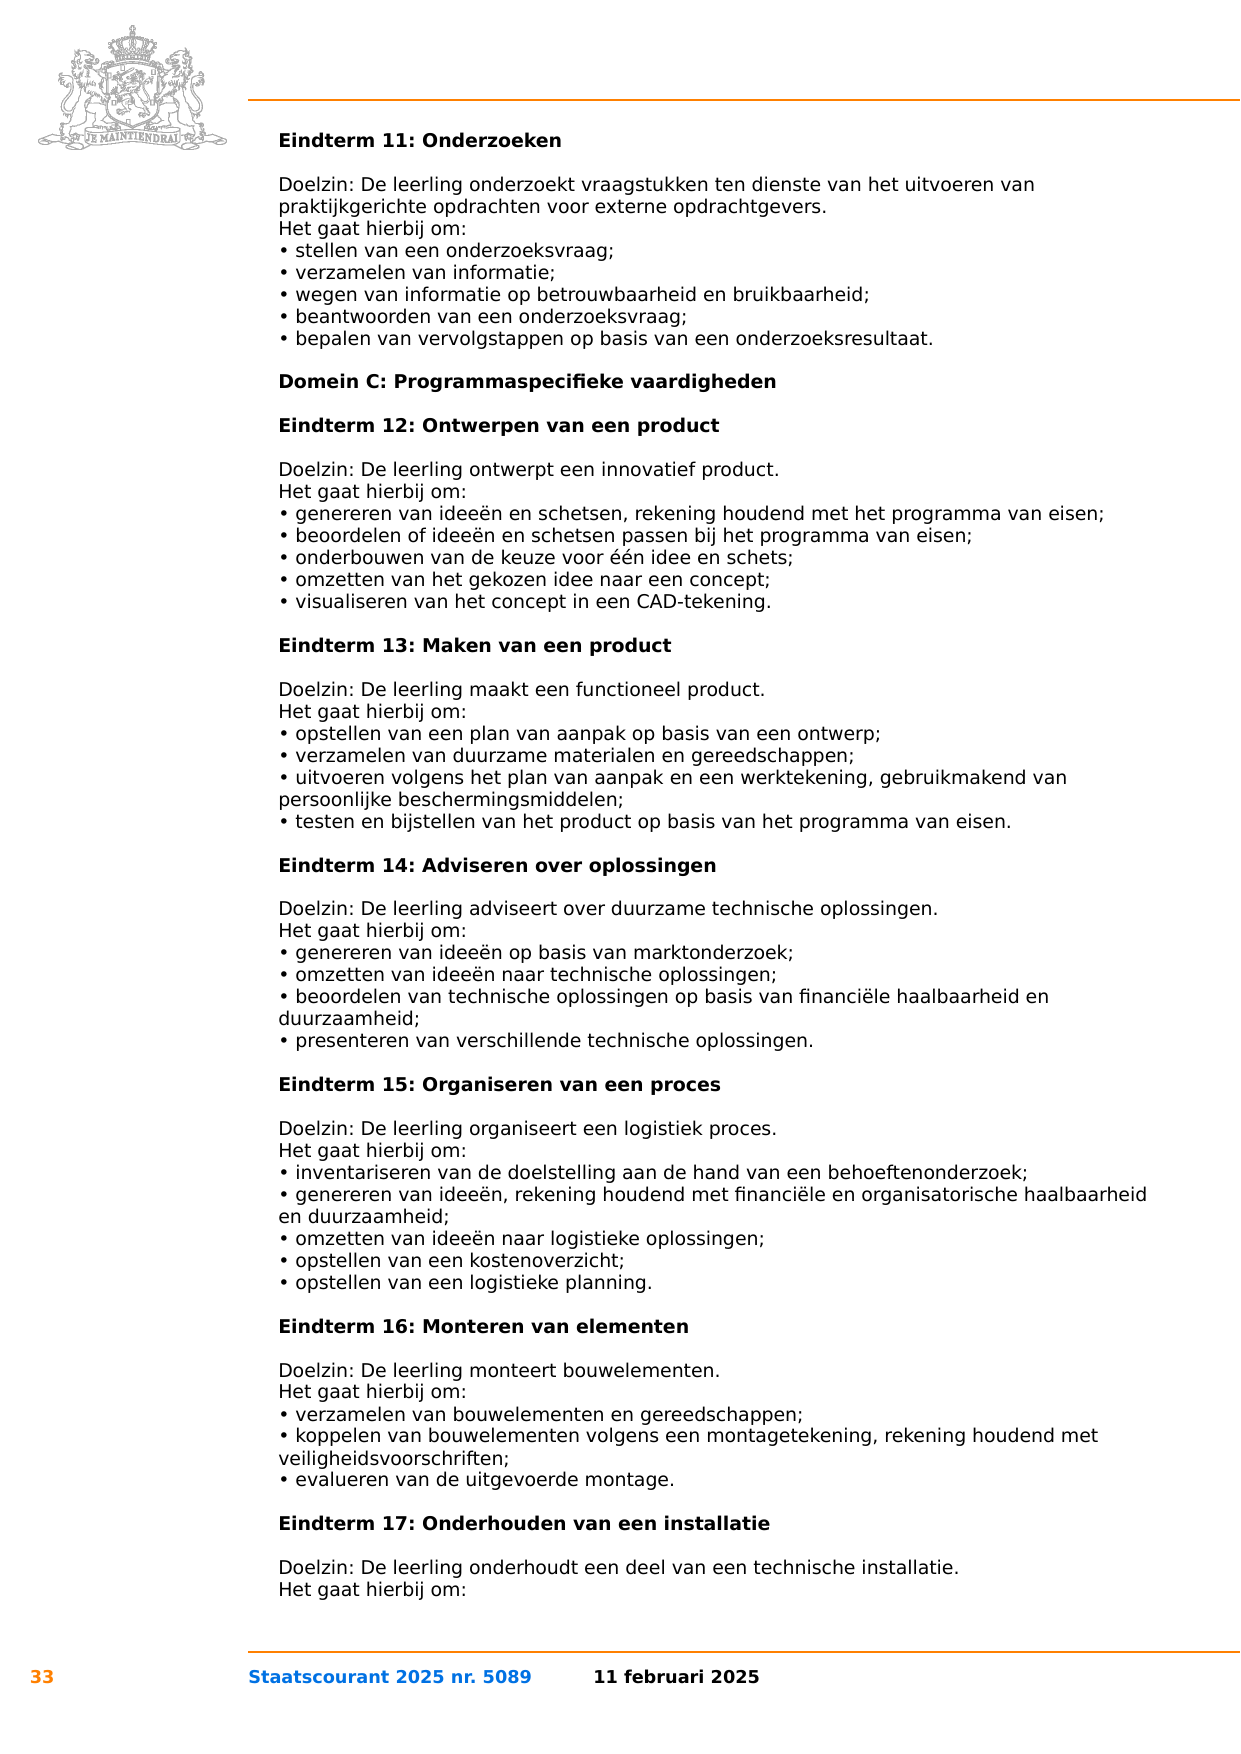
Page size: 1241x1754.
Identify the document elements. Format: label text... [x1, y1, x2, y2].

text • opstellen van een logistieke planning. [278, 1272, 1163, 1294]
picture [38, 25, 227, 150]
text Het gaat hierbij om: [278, 1579, 1163, 1601]
subtitle Eindterm 17: Onderhouden van een installatie [278, 1513, 1163, 1535]
text • opstellen van een kostenoverzicht; [278, 1250, 1163, 1272]
text Het gaat hierbij om: [278, 920, 1163, 942]
subtitle Eindterm 15: Organiseren van een proces [278, 1074, 1163, 1096]
text • verzamelen van informatie; [278, 262, 1163, 284]
subtitle Eindterm 13: Maken van een product [278, 635, 1163, 657]
text • verzamelen van duurzame materialen en gereedschappen; [278, 745, 1163, 767]
text Doelzin: De leerling monteert bouwelementen. [278, 1359, 1163, 1381]
text • evalueren van de uitgevoerde montage. [278, 1469, 1163, 1491]
subtitle Eindterm 16: Monteren van elementen [278, 1316, 1163, 1338]
text Het gaat hierbij om: [278, 1140, 1163, 1162]
subtitle Eindterm 14: Adviseren over oplossingen [278, 854, 1163, 876]
text • presenteren van verschillende technische oplossingen. [278, 1030, 1163, 1052]
text Doelzin: De leerling ontwerpt een innovatief product. [278, 459, 1163, 481]
text Het gaat hierbij om: [278, 481, 1163, 503]
text • onderbouwen van de keuze voor één idee en schets; [278, 547, 1163, 569]
text Doelzin: De leerling onderzoekt vraagstukken ten dienste van het uitvoeren van praktijkgerichte opdrachten voor externe opdrachtgevers. [278, 174, 1163, 218]
text • omzetten van ideeën naar logistieke oplossingen; [278, 1228, 1163, 1250]
text Doelzin: De leerling organiseert een logistiek proces. [278, 1118, 1163, 1140]
text • bepalen van vervolgstappen op basis van een onderzoeksresultaat. [278, 328, 1163, 349]
text • omzetten van het gekozen idee naar een concept; [278, 569, 1163, 591]
subtitle Domein C: Programmaspecifieke vaardigheden [278, 371, 1163, 393]
text • visualiseren van het concept in een CAD-tekening. [278, 591, 1163, 613]
text • stellen van een onderzoeksvraag; [278, 240, 1163, 262]
text • opstellen van een plan van aanpak op basis van een ontwerp; [278, 723, 1163, 745]
text Het gaat hierbij om: [278, 1381, 1163, 1403]
text • genereren van ideeën en schetsen, rekening houdend met het programma van eisen; [278, 503, 1163, 525]
text • genereren van ideeën, rekening houdend met financiële en organisatorische haalbaarheid en duurzaamheid; [278, 1184, 1163, 1228]
text • beoordelen of ideeën en schetsen passen bij het programma van eisen; [278, 525, 1163, 547]
text • inventariseren van de doelstelling aan de hand van een behoeftenonderzoek; [278, 1162, 1163, 1184]
text Het gaat hierbij om: [278, 218, 1163, 240]
text Doelzin: De leerling maakt een functioneel product. [278, 679, 1163, 701]
text • beoordelen van technische oplossingen op basis van financiële haalbaarheid en duurzaamheid; [278, 986, 1163, 1030]
text • wegen van informatie op betrouwbaarheid en bruikbaarheid; [278, 284, 1163, 306]
text • uitvoeren volgens het plan van aanpak en een werktekening, gebruikmakend van persoonlijke beschermingsmiddelen; [278, 767, 1163, 811]
text • testen en bijstellen van het product op basis van het programma van eisen. [278, 811, 1163, 833]
text • koppelen van bouwelementen volgens een montagetekening, rekening houdend met veiligheidsvoorschriften; [278, 1425, 1163, 1469]
text Doelzin: De leerling adviseert over duurzame technische oplossingen. [278, 898, 1163, 920]
text • genereren van ideeën op basis van marktonderzoek; [278, 942, 1163, 964]
text • beantwoorden van een onderzoeksvraag; [278, 306, 1163, 328]
text Doelzin: De leerling onderhoudt een deel van een technische installatie. [278, 1557, 1163, 1579]
subtitle Eindterm 12: Ontwerpen van een product [278, 415, 1163, 437]
text • verzamelen van bouwelementen en gereedschappen; [278, 1403, 1163, 1425]
text Het gaat hierbij om: [278, 701, 1163, 723]
text • omzetten van ideeën naar technische oplossingen; [278, 964, 1163, 986]
subtitle Eindterm 11: Onderzoeken [278, 130, 1163, 152]
